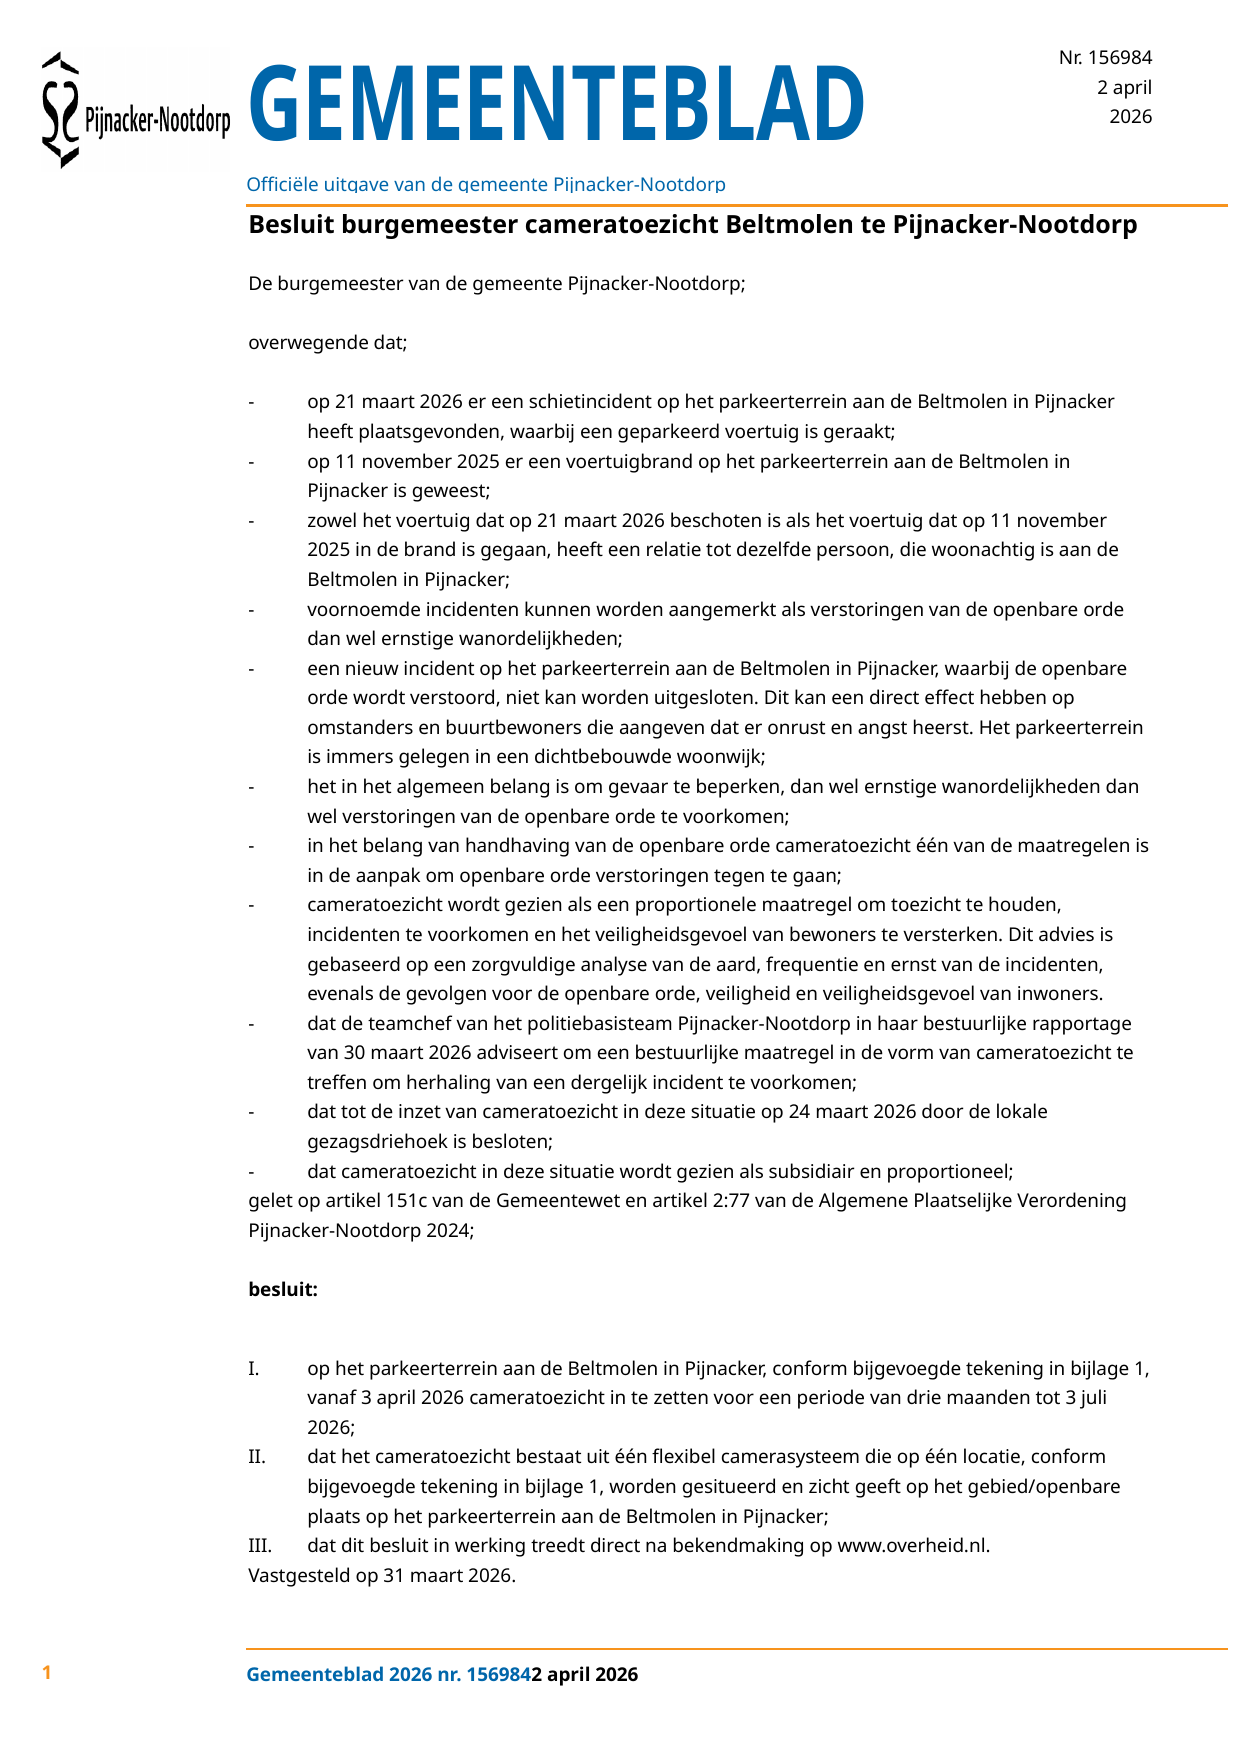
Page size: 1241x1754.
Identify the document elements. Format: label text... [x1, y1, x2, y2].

list zowel het voertuig dat op 21 maart 2026 beschoten is als het voertuig dat op 11 november 2025 in de brand is gegaan, heeft een relatie tot dezelfde persoon, die woonachtig is aan de Beltmolen in Pijnacker; [248, 507, 1152, 592]
list in het belang van handhaving van de openbare orde cameratoezicht één van de maatregelen is in de aanpak om openbare orde verstoringen tegen te gaan; [248, 832, 1152, 888]
list op het parkeerterrein aan de Beltmolen in Pijnacker, conform bijgevoegde tekening in bijlage 1, vanaf 3 april 2026 cameratoezicht in te zetten voor een periode van drie maanden tot 3 juli 2026; [248, 1355, 1152, 1440]
list dat cameratoezicht in deze situatie wordt gezien als subsidiair en proportioneel; [248, 1158, 1152, 1183]
list dat tot de inzet van cameratoezicht in deze situatie op 24 maart 2026 door de lokale gezagsdriehoek is besloten; [248, 1099, 1152, 1154]
list voornoemde incidenten kunnen worden aangemerkt als verstoringen van de openbare orde dan wel ernstige wanordelijkheden; [248, 596, 1152, 651]
text Besluit burgemeester cameratoezicht Beltmolen te Pijnacker-Nootdorp [248, 207, 1152, 241]
text besluit: [248, 1276, 1152, 1302]
list op 11 november 2025 er een voertuigbrand op het parkeerterrein aan de Beltmolen in Pijnacker is geweest; [248, 448, 1152, 503]
list dat de teamchef van het politiebasisteam Pijnacker-Nootdorp in haar bestuurlijke rapportage van 30 maart 2026 adviseert om een bestuurlijke maatregel in de vorm van cameratoezicht te treffen om herhaling van een dergelijk incident te voorkomen; [248, 1010, 1152, 1095]
text overwegende dat; [248, 329, 1152, 355]
text De burgemeester van de gemeente Pijnacker-Nootdorp; [248, 270, 1152, 296]
list op 21 maart 2026 er een schietincident op het parkeerterrein aan de Beltmolen in Pijnacker heeft plaatsgevonden, waarbij een geparkeerd voertuig is geraakt; [248, 389, 1152, 444]
text Vastgesteld op 31 maart 2026. [248, 1562, 1152, 1588]
picture [41, 47, 231, 172]
text gelet op artikel 151c van de Gemeentewet en artikel 2:77 van de Algemene Plaatselijke Verordening Pijnacker-Nootdorp 2024; [248, 1187, 1152, 1243]
list een nieuw incident op het parkeerterrein aan de Beltmolen in Pijnacker, waarbij de openbare orde wordt verstoord, niet kan worden uitgesloten. Dit kan een direct effect hebben op omstanders en buurtbewoners die aangeven dat er onrust en angst heerst. Het parkeerterrein is immers gelegen in een dichtbebouwde woonwijk; [248, 655, 1152, 769]
list dat dit besluit in werking treedt direct na bekendmaking op www.overheid.nl. [248, 1532, 1152, 1558]
list het in het algemeen belang is om gevaar te beperken, dan wel ernstige wanordelijkheden dan wel verstoringen van de openbare orde te voorkomen; [248, 773, 1152, 828]
list dat het cameratoezicht bestaat uit één flexibel camerasysteem die op één locatie, conform bijgevoegde tekening in bijlage 1, worden gesitueerd en zicht geeft op het gebied/openbare plaats op het parkeerterrein aan de Beltmolen in Pijnacker; [248, 1444, 1152, 1529]
list cameratoezicht wordt gezien als een proportionele maatregel om toezicht te houden, incidenten te voorkomen en het veiligheidsgevoel van bewoners te versterken. Dit advies is gebaseerd op een zorgvuldige analyse van de aard, frequentie en ernst van de incidenten, evenals de gevolgen voor de openbare orde, veiligheid en veiligheidsgevoel van inwoners. [248, 892, 1152, 1006]
